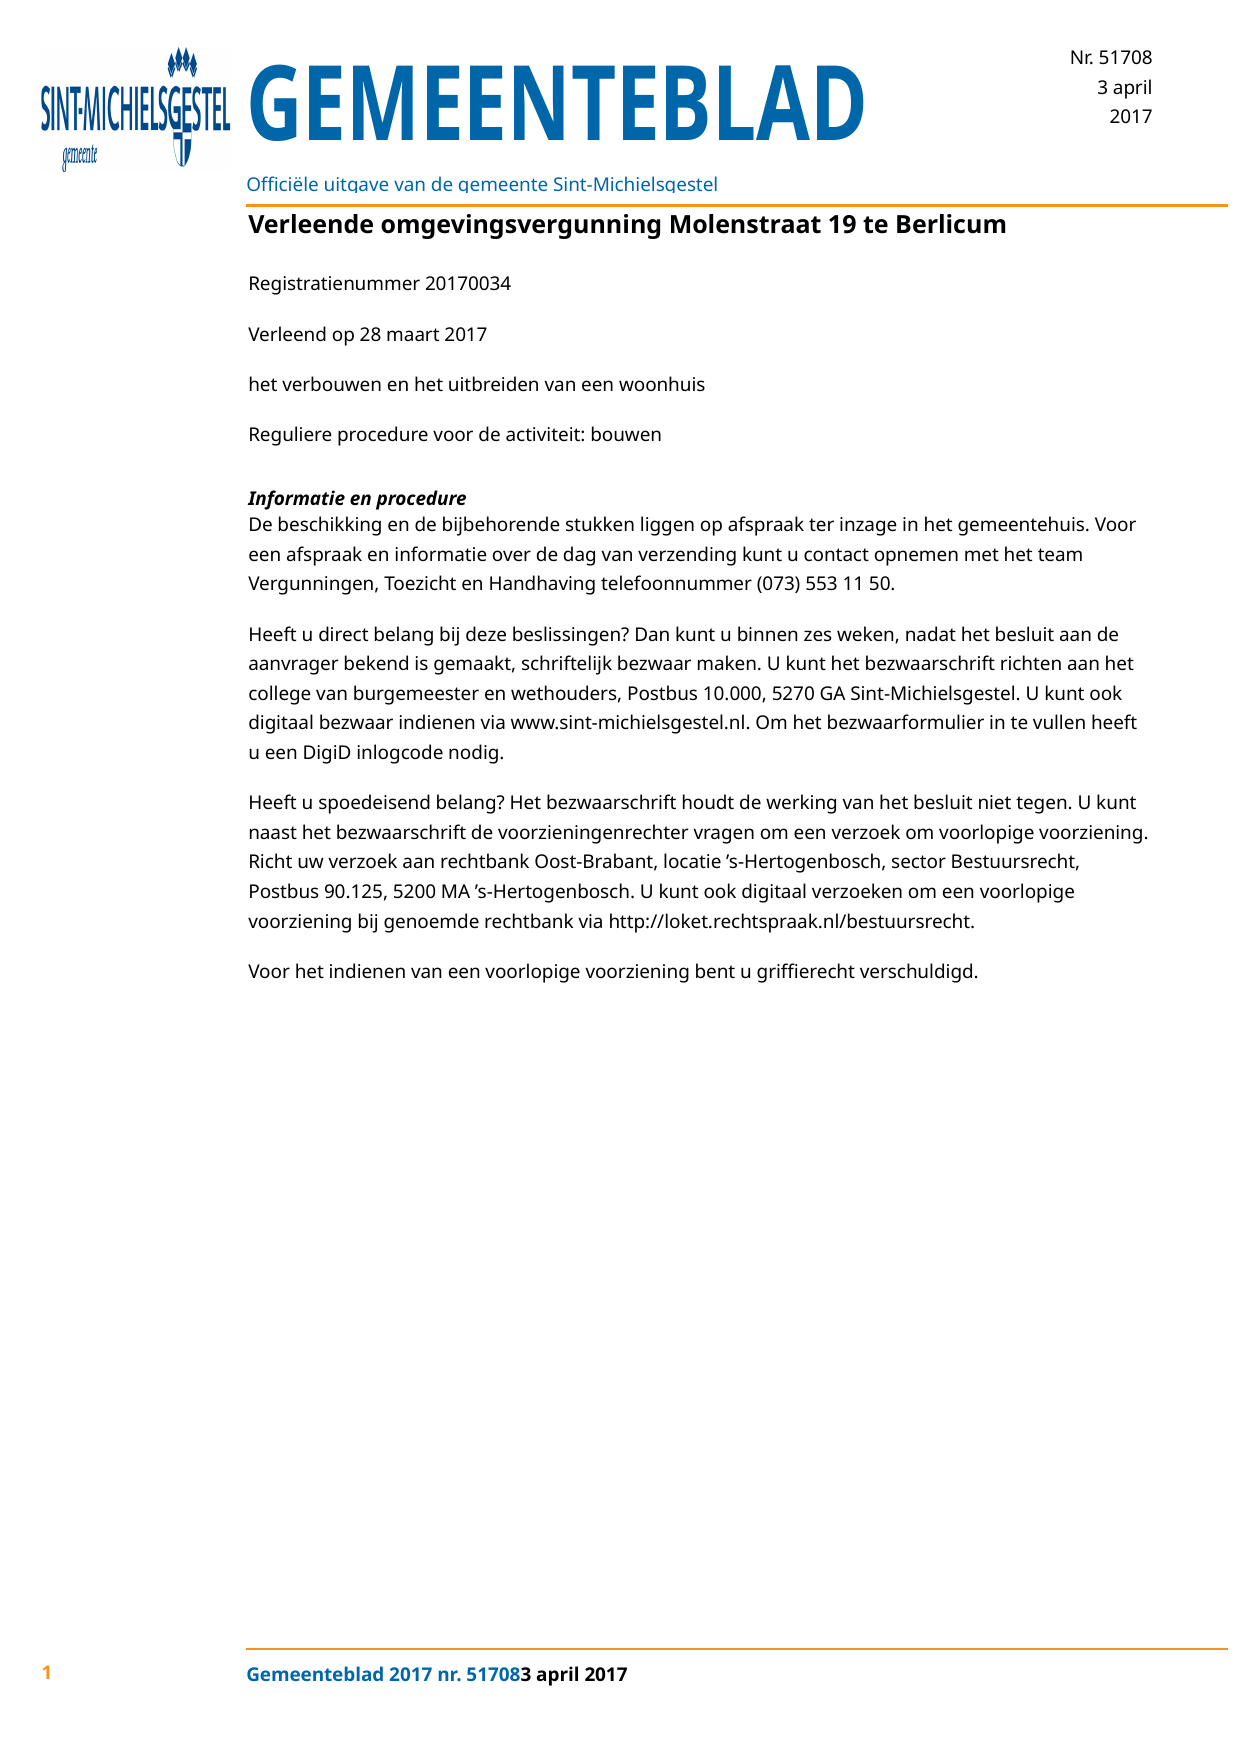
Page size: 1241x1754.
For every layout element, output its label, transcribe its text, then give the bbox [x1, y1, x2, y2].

text Heeft u direct belang bij deze beslissingen? Dan kunt u binnen zes weken, nadat het besluit aan de aanvrager bekend is gemaakt, schriftelijk bezwaar maken. U kunt het bezwaarschrift richten aan het college van burgemeester en wethouders, Postbus 10.000, 5270 GA Sint-Michielsgestel. U kunt ook digitaal bezwaar indienen via www.sint-michielsgestel.nl. Om het bezwaarformulier in te vullen heeft u een DigiD inlogcode nodig. [248, 621, 1152, 765]
picture [41, 47, 231, 172]
text Voor het indienen van een voorlopige voorziening bent u griffierecht verschuldigd. [248, 958, 1152, 984]
text Verleend op 28 maart 2017 [248, 321, 1152, 346]
text De beschikking en de bijbehorende stukken liggen op afspraak ter inzage in het gemeentehuis. Voor een afspraak en informatie over de dag van verzending kunt u contact opnemen met het team Vergunningen, Toezicht en Handhaving telefoonnummer (073) 553 11 50. [248, 511, 1152, 596]
text Registratienummer 20170034 [248, 270, 1152, 296]
text het verbouwen en het uitbreiden van een woonhuis [248, 371, 1152, 397]
text Verleende omgevingsvergunning Molenstraat 19 te Berlicum [248, 207, 1152, 241]
text Heeft u spoedeisend belang? Het bezwaarschrift houdt de werking van het besluit niet tegen. U kunt naast het bezwaarschrift de voorzieningenrechter vragen om een verzoek om voorlopige voorziening. Richt uw verzoek aan rechtbank Oost-Brabant, locatie ’s-Hertogenbosch, sector Bestuursrecht, Postbus 90.125, 5200 MA ’s-Hertogenbosch. U kunt ook digitaal verzoeken om een voorlopige voorziening bij genoemde rechtbank via http://loket.rechtspraak.nl/bestuursrecht. [248, 789, 1152, 934]
text Reguliere procedure voor de activiteit: bouwen [248, 422, 1152, 447]
text Informatie en procedure [248, 486, 1152, 511]
